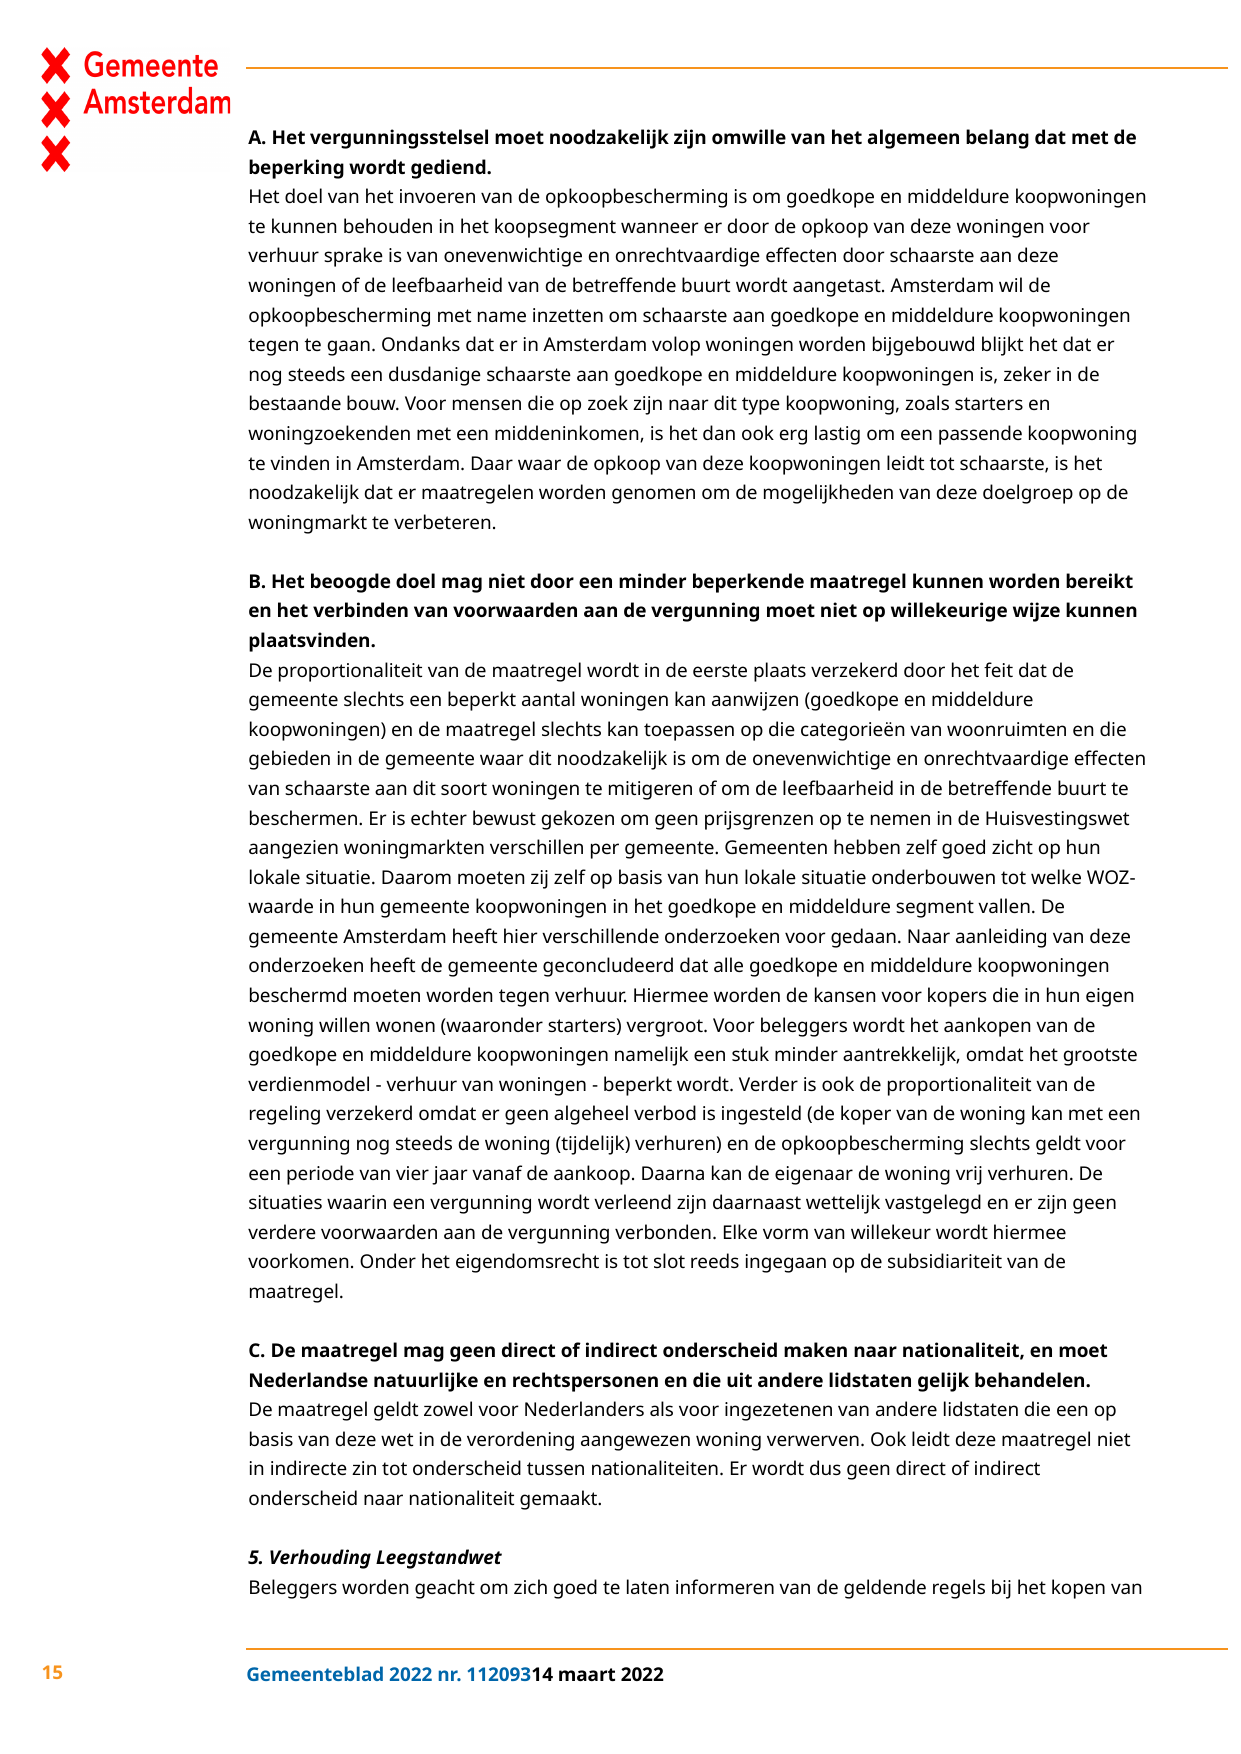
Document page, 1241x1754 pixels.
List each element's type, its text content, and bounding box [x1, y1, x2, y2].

text B. Het beoogde doel mag niet door een minder beperkende maatregel kunnen worden bereikt en het verbinden van voorwaarden aan de vergunning moet niet op willekeurige wijze kunnen plaatsvinden. [248, 568, 1152, 653]
text De proportionaliteit van de maatregel wordt in de eerste plaats verzekerd door het feit dat de gemeente slechts een beperkt aantal woningen kan aanwijzen (goedkope en middeldure koopwoningen) en de maatregel slechts kan toepassen op die categorieën van woonruimten en die gebieden in de gemeente waar dit noodzakelijk is om de onevenwichtige en onrechtvaardige effecten van schaarste aan dit soort woningen te mitigeren of om de leefbaarheid in de betreffende buurt te beschermen. Er is echter bewust gekozen om geen prijsgrenzen op te nemen in de Huisvestingswet aangezien woningmarkten verschillen per gemeente. Gemeenten hebben zelf goed zicht op hun lokale situatie. Daarom moeten zij zelf op basis van hun lokale situatie onderbouwen tot welke WOZ-waarde in hun gemeente koopwoningen in het goedkope en middeldure segment vallen. De gemeente Amsterdam heeft hier verschillende onderzoeken voor gedaan. Naar aanleiding van deze onderzoeken heeft de gemeente geconcludeerd dat alle goedkope en middeldure koopwoningen beschermd moeten worden tegen verhuur. Hiermee worden de kansen voor kopers die in hun eigen woning willen wonen (waaronder starters) vergroot. Voor beleggers wordt het aankopen van de goedkope en middeldure koopwoningen namelijk een stuk minder aantrekkelijk, omdat het grootste verdienmodel - verhuur van woningen - beperkt wordt. Verder is ook de proportionaliteit van de regeling verzekerd omdat er geen algeheel verbod is ingesteld (de koper van de woning kan met een vergunning nog steeds de woning (tijdelijk) verhuren) en de opkoopbescherming slechts geldt voor een periode van vier jaar vanaf de aankoop. Daarna kan de eigenaar de woning vrij verhuren. De situaties waarin een vergunning wordt verleend zijn daarnaast wettelijk vastgelegd en er zijn geen verdere voorwaarden aan de vergunning verbonden. Elke vorm van willekeur wordt hiermee voorkomen. Onder het eigendomsrecht is tot slot reeds ingegaan op de subsidiariteit van de maatregel. [248, 657, 1152, 1304]
picture [41, 47, 231, 172]
text Beleggers worden geacht om zich goed te laten informeren van de geldende regels bij het kopen van [248, 1574, 1152, 1600]
text 5. Verhouding Leegstandwet [248, 1544, 1152, 1570]
text Het doel van het invoeren van de opkoopbescherming is om goedkope en middeldure koopwoningen te kunnen behouden in het koopsegment wanneer er door de opkoop van deze woningen voor verhuur sprake is van onevenwichtige en onrechtvaardige effecten door schaarste aan deze woningen of de leefbaarheid van de betreffende buurt wordt aangetast. Amsterdam wil de opkoopbescherming met name inzetten om schaarste aan goedkope en middeldure koopwoningen tegen te gaan. Ondanks dat er in Amsterdam volop woningen worden bijgebouwd blijkt het dat er nog steeds een dusdanige schaarste aan goedkope en middeldure koopwoningen is, zeker in de bestaande bouw. Voor mensen die op zoek zijn naar dit type koopwoning, zoals starters en woningzoekenden met een middeninkomen, is het dan ook erg lastig om een passende koopwoning te vinden in Amsterdam. Daar waar de opkoop van deze koopwoningen leidt tot schaarste, is het noodzakelijk dat er maatregelen worden genomen om de mogelijkheden van deze doelgroep op de woningmarkt te verbeteren. [248, 183, 1152, 535]
text De maatregel geldt zowel voor Nederlanders als voor ingezetenen van andere lidstaten die een op basis van deze wet in de verordening aangewezen woning verwerven. Ook leidt deze maatregel niet in indirecte zin tot onderscheid tussen nationaliteiten. Er wordt dus geen direct of indirect onderscheid naar nationaliteit gemaakt. [248, 1396, 1152, 1511]
text C. De maatregel mag geen direct of indirect onderscheid maken naar nationaliteit, en moet Nederlandse natuurlijke en rechtspersonen en die uit andere lidstaten gelijk behandelen. [248, 1337, 1152, 1393]
text A. Het vergunningsstelsel moet noodzakelijk zijn omwille van het algemeen belang dat met de beperking wordt gediend. [248, 124, 1152, 180]
